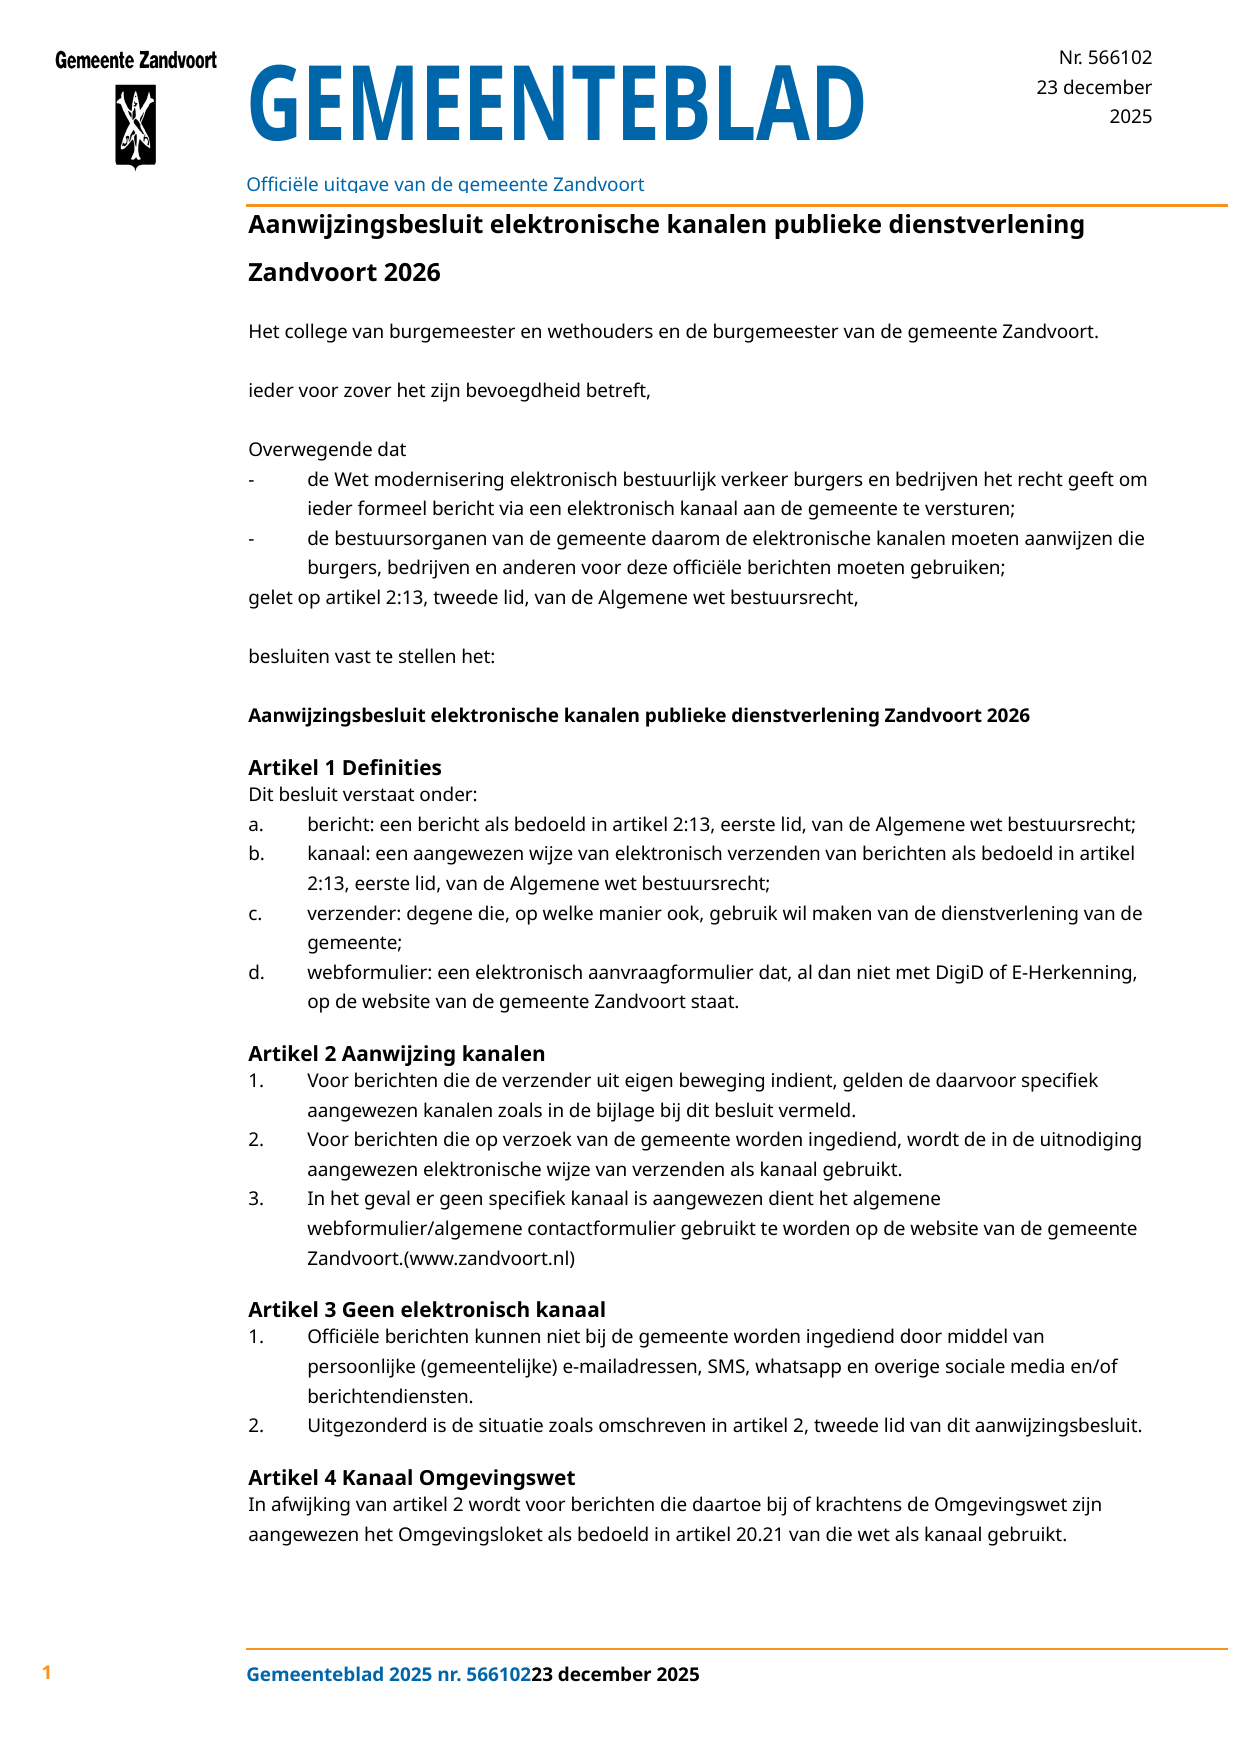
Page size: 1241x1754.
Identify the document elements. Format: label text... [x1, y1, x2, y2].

text Overwegende dat [248, 436, 1152, 462]
text Aanwijzingsbesluit elektronische kanalen publieke dienstverlening Zandvoort 2026 [248, 207, 1152, 288]
list Voor berichten die op verzoek van de gemeente worden ingediend, wordt de in de uitnodiging aangewezen elektronische wijze van verzenden als kanaal gebruikt. [248, 1126, 1152, 1182]
list Voor berichten die de verzender uit eigen beweging indient, gelden de daarvoor specifiek aangewezen kanalen zoals in de bijlage bij dit besluit vermeld. [248, 1067, 1152, 1123]
text Aanwijzingsbesluit elektronische kanalen publieke dienstverlening Zandvoort 2026 [248, 702, 1152, 728]
list kanaal: een aangewezen wijze van elektronisch verzenden van berichten als bedoeld in artikel 2:13, eerste lid, van de Algemene wet bestuursrecht; [248, 841, 1152, 896]
text Het college van burgemeester en wethouders en de burgemeester van de gemeente Zandvoort. [248, 318, 1152, 344]
text besluiten vast te stellen het: [248, 643, 1152, 669]
picture [41, 47, 231, 172]
list Officiële berichten kunnen niet bij de gemeente worden ingediend door middel van persoonlijke (gemeentelijke) e-mailadressen, SMS, whatsapp en overige sociale media en/of berichtendiensten. [248, 1324, 1152, 1408]
text In afwijking van artikel 2 wordt voor berichten die daartoe bij of krachtens de Omgevingswet zijn aangewezen het Omgevingsloket als bedoeld in artikel 20.21 van die wet als kanaal gebruikt. [248, 1491, 1152, 1547]
list de bestuursorganen van de gemeente daarom de elektronische kanalen moeten aanwijzen die burgers, bedrijven en anderen voor deze officiële berichten moeten gebruiken; [248, 525, 1152, 580]
text gelet op artikel 2:13, tweede lid, van de Algemene wet bestuursrecht, [248, 584, 1152, 610]
list Uitgezonderd is de situatie zoals omschreven in artikel 2, tweede lid van dit aanwijzingsbesluit. [248, 1412, 1152, 1438]
text Artikel 2 Aanwijzing kanalen [248, 1039, 1152, 1067]
text ieder voor zover het zijn bevoegdheid betreft, [248, 377, 1152, 403]
list webformulier: een elektronisch aanvraagformulier dat, al dan niet met DigiD of E-Herkenning, op de website van de gemeente Zandvoort staat. [248, 959, 1152, 1014]
list de Wet modernisering elektronisch bestuurlijk verkeer burgers en bedrijven het recht geeft om ieder formeel bericht via een elektronisch kanaal aan de gemeente te versturen; [248, 466, 1152, 521]
text Artikel 3 Geen elektronisch kanaal [248, 1295, 1152, 1324]
list bericht: een bericht als bedoeld in artikel 2:13, eerste lid, van de Algemene wet bestuursrecht; [248, 811, 1152, 837]
list verzender: degene die, op welke manier ook, gebruik wil maken van de dienstverlening van de gemeente; [248, 900, 1152, 955]
text Dit besluit verstaat onder: [248, 781, 1152, 807]
text Artikel 4 Kanaal Omgevingswet [248, 1463, 1152, 1491]
text Artikel 1 Definities [248, 753, 1152, 781]
list In het geval er geen specifiek kanaal is aangewezen dient het algemene webformulier/algemene contactformulier gebruikt te worden op de website van de gemeente Zandvoort.(www.zandvoort.nl) [248, 1186, 1152, 1271]
